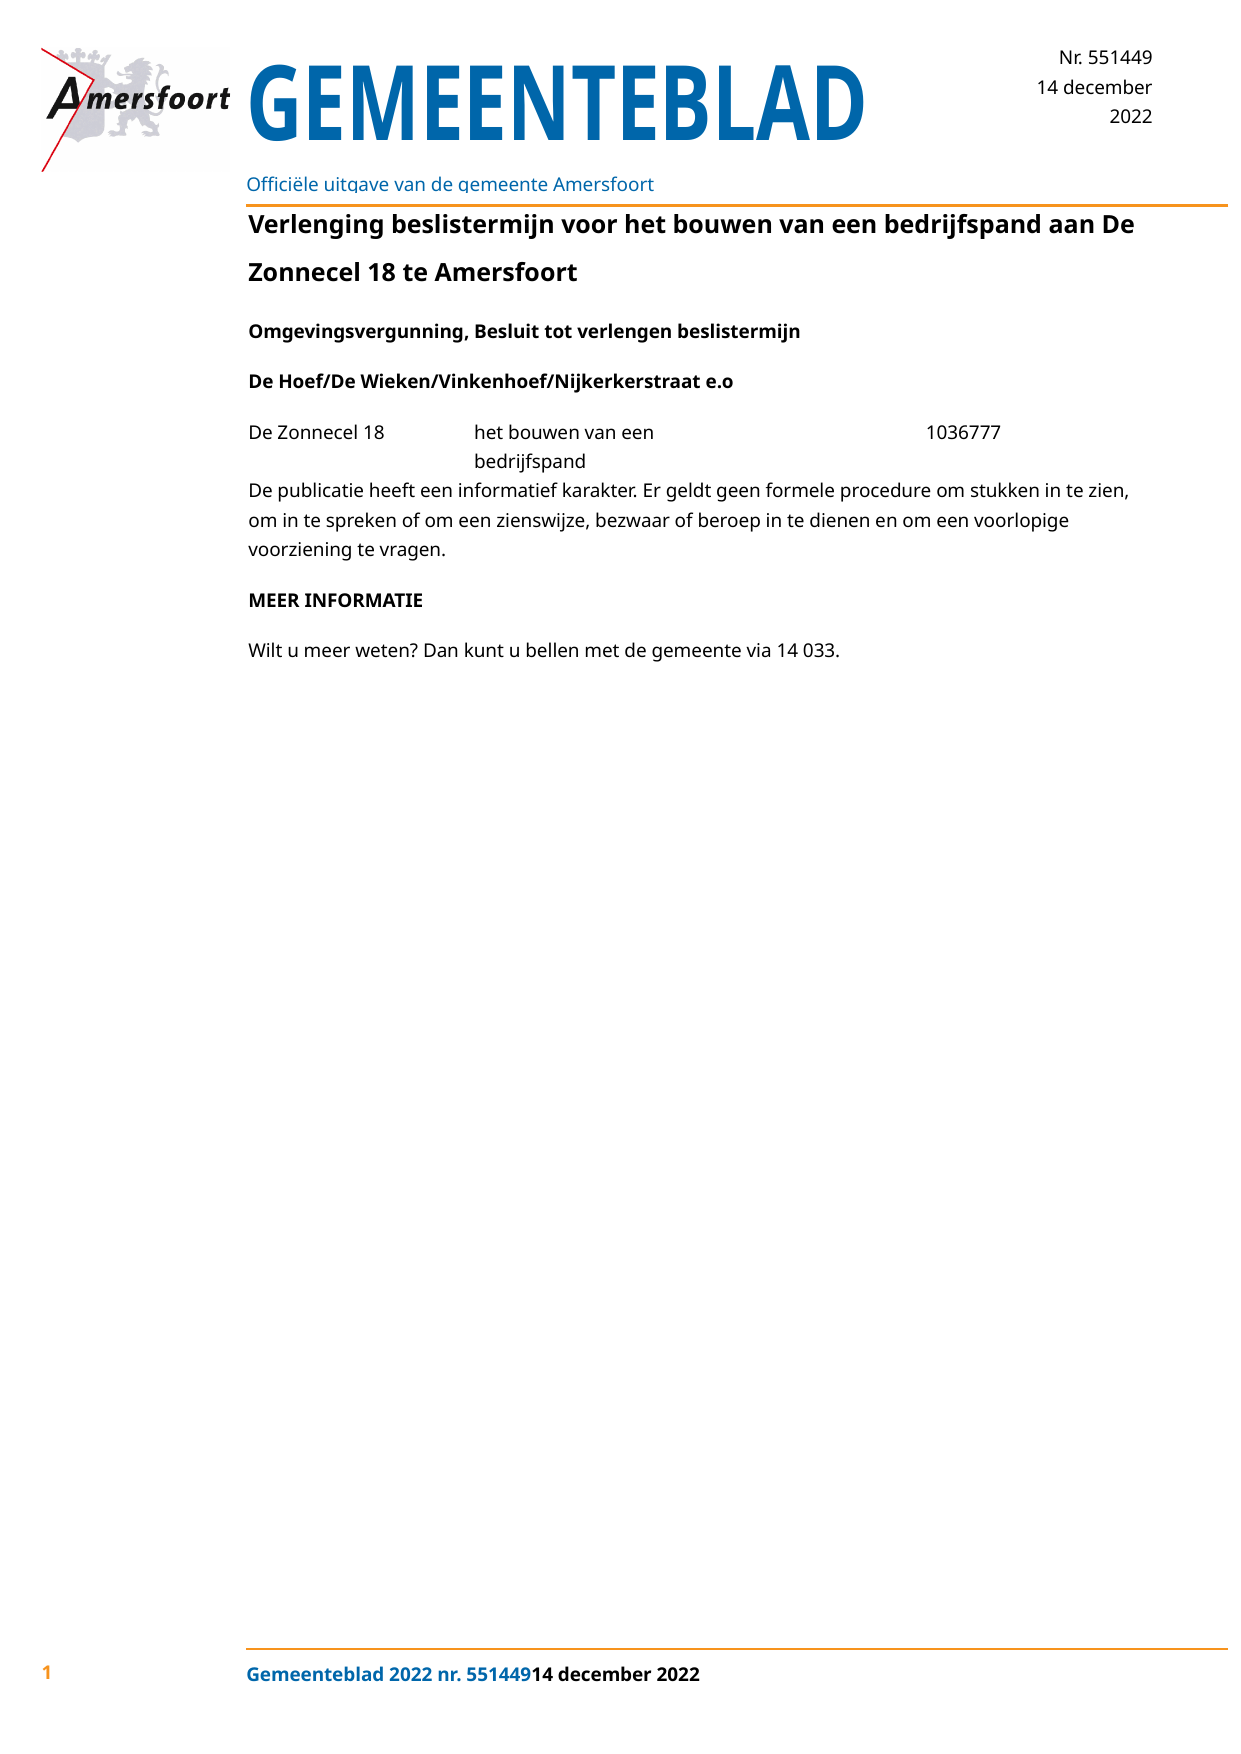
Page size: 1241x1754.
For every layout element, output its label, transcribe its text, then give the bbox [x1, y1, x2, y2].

text Wilt u meer weten? Dan kunt u bellen met de gemeente via 14 033. [248, 637, 1152, 663]
table_header De Zonnecel 18 [248, 419, 474, 474]
table_header 1036777 [926, 419, 1152, 474]
text Verlenging beslistermijn voor het bouwen van een bedrijfspand aan De Zonnecel 18 te Amersfoort [248, 207, 1152, 288]
picture [41, 47, 231, 172]
table_header het bouwen van een bedrijfspand [474, 419, 700, 474]
text De Hoef/De Wieken/Vinkenhoef/Nijkerkerstraat e.o [248, 368, 1152, 394]
text MEER INFORMATIE [248, 587, 1152, 613]
text Omgevingsvergunning, Besluit tot verlengen beslistermijn [248, 318, 1152, 344]
table_header [700, 419, 926, 474]
text De publicatie heeft een informatief karakter. Er geldt geen formele procedure om stukken in te zien, om in te spreken of om een zienswijze, bezwaar of beroep in te dienen en om een voorlopige voorziening te vragen. [248, 477, 1152, 562]
